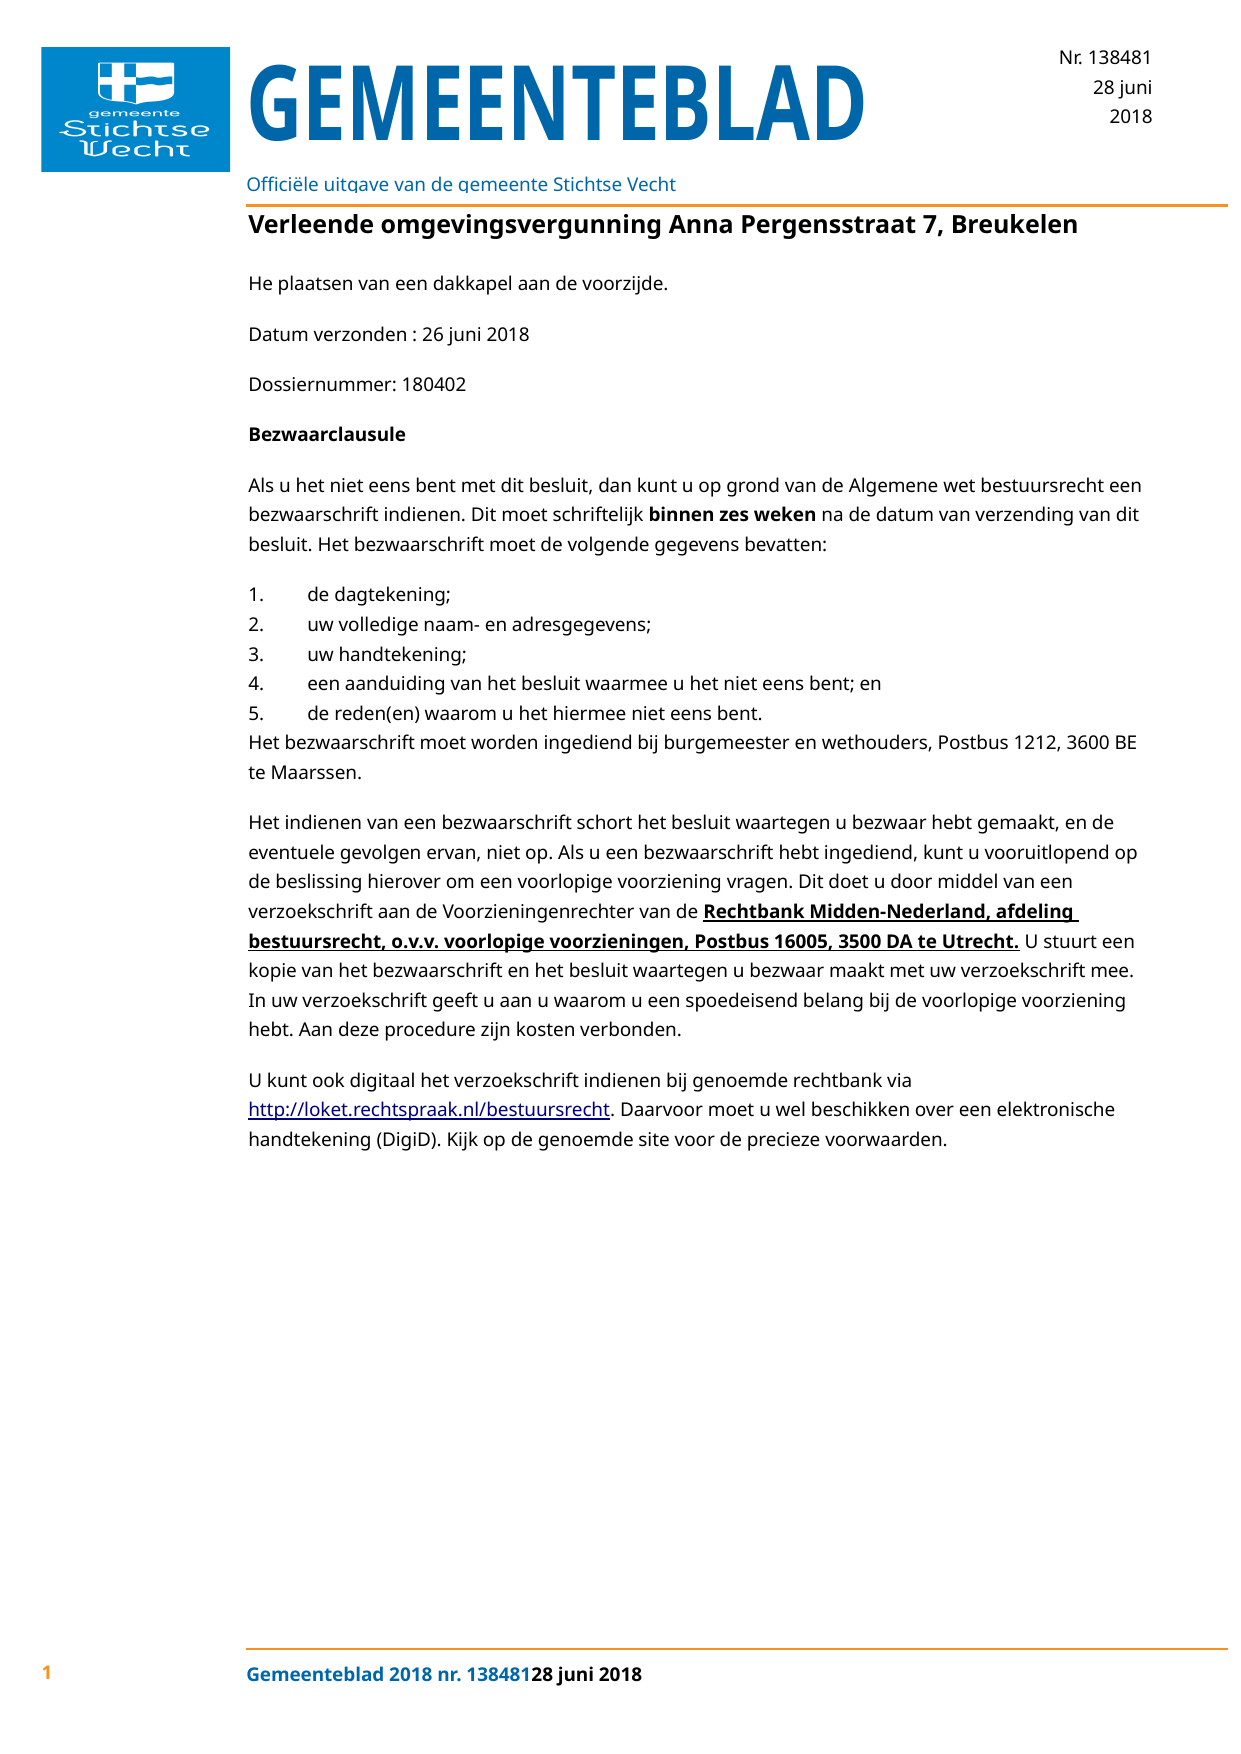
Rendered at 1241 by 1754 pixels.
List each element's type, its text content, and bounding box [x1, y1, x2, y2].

list de dagtekening; [248, 582, 1152, 607]
picture [137, 63, 174, 103]
text Het bezwaarschrift moet worden ingediend bij burgemeester en wethouders, Postbus 1212, 3600 BE te Maarssen. [248, 729, 1152, 785]
text Als u het niet eens bent met dit besluit, dan kunt u op grond van de Algemene wet bestuursrecht een bezwaarschrift indienen. Dit moet schriftelijk binnen zes weken na de datum van verzending van dit besluit. Het bezwaarschrift moet de volgende gegevens bevatten: [248, 472, 1152, 557]
text He plaatsen van een dakkapel aan de voorzijde. [248, 270, 1152, 296]
list een aanduiding van het besluit waarmee u het niet eens bent; en [248, 670, 1152, 696]
list uw volledige naam- en adresgegevens; [248, 611, 1152, 637]
text U kunt ook digitaal het verzoekschrift indienen bij genoemde rechtbank via http://loket.rechtspraak.nl/bestuursrecht. Daarvoor moet u wel beschikken over een elektronische handtekening (DigiD). Kijk op de genoemde site voor de precieze voorwaarden. [248, 1067, 1152, 1152]
text Verleende omgevingsvergunning Anna Pergensstraat 7, Breukelen [248, 207, 1152, 241]
list uw handtekening; [248, 641, 1152, 666]
text Het indienen van een bezwaarschrift schort het besluit waartegen u bezwaar hebt gemaakt, en de eventuele gevolgen ervan, niet op. Als u een bezwaarschrift hebt ingediend, kunt u vooruitlopend op de beslissing hierover om een voorlopige voorziening vragen. Dit doet u door middel van een verzoekschrift aan de Voorzieningenrechter van de Rechtbank Midden-Nederland, afdeling bestuursrecht, o.v.v. voorlopige voorzieningen, Postbus 16005, 3500 DA te Utrecht. U stuurt een kopie van het bezwaarschrift en het besluit waartegen u bezwaar maakt met uw verzoekschrift mee. In uw verzoekschrift geeft u aan u waarom u een spoedeisend belang bij de voorlopige voorziening hebt. Aan deze procedure zijn kosten verbonden. [248, 809, 1152, 1042]
text Bezwaarclausule [248, 422, 1152, 447]
text Dossiernummer: 180402 [248, 371, 1152, 397]
list de reden(en) waarom u het hiermee niet eens bent. [248, 700, 1152, 726]
picture [99, 63, 135, 101]
text Datum verzonden : 26 juni 2018 [248, 321, 1152, 346]
